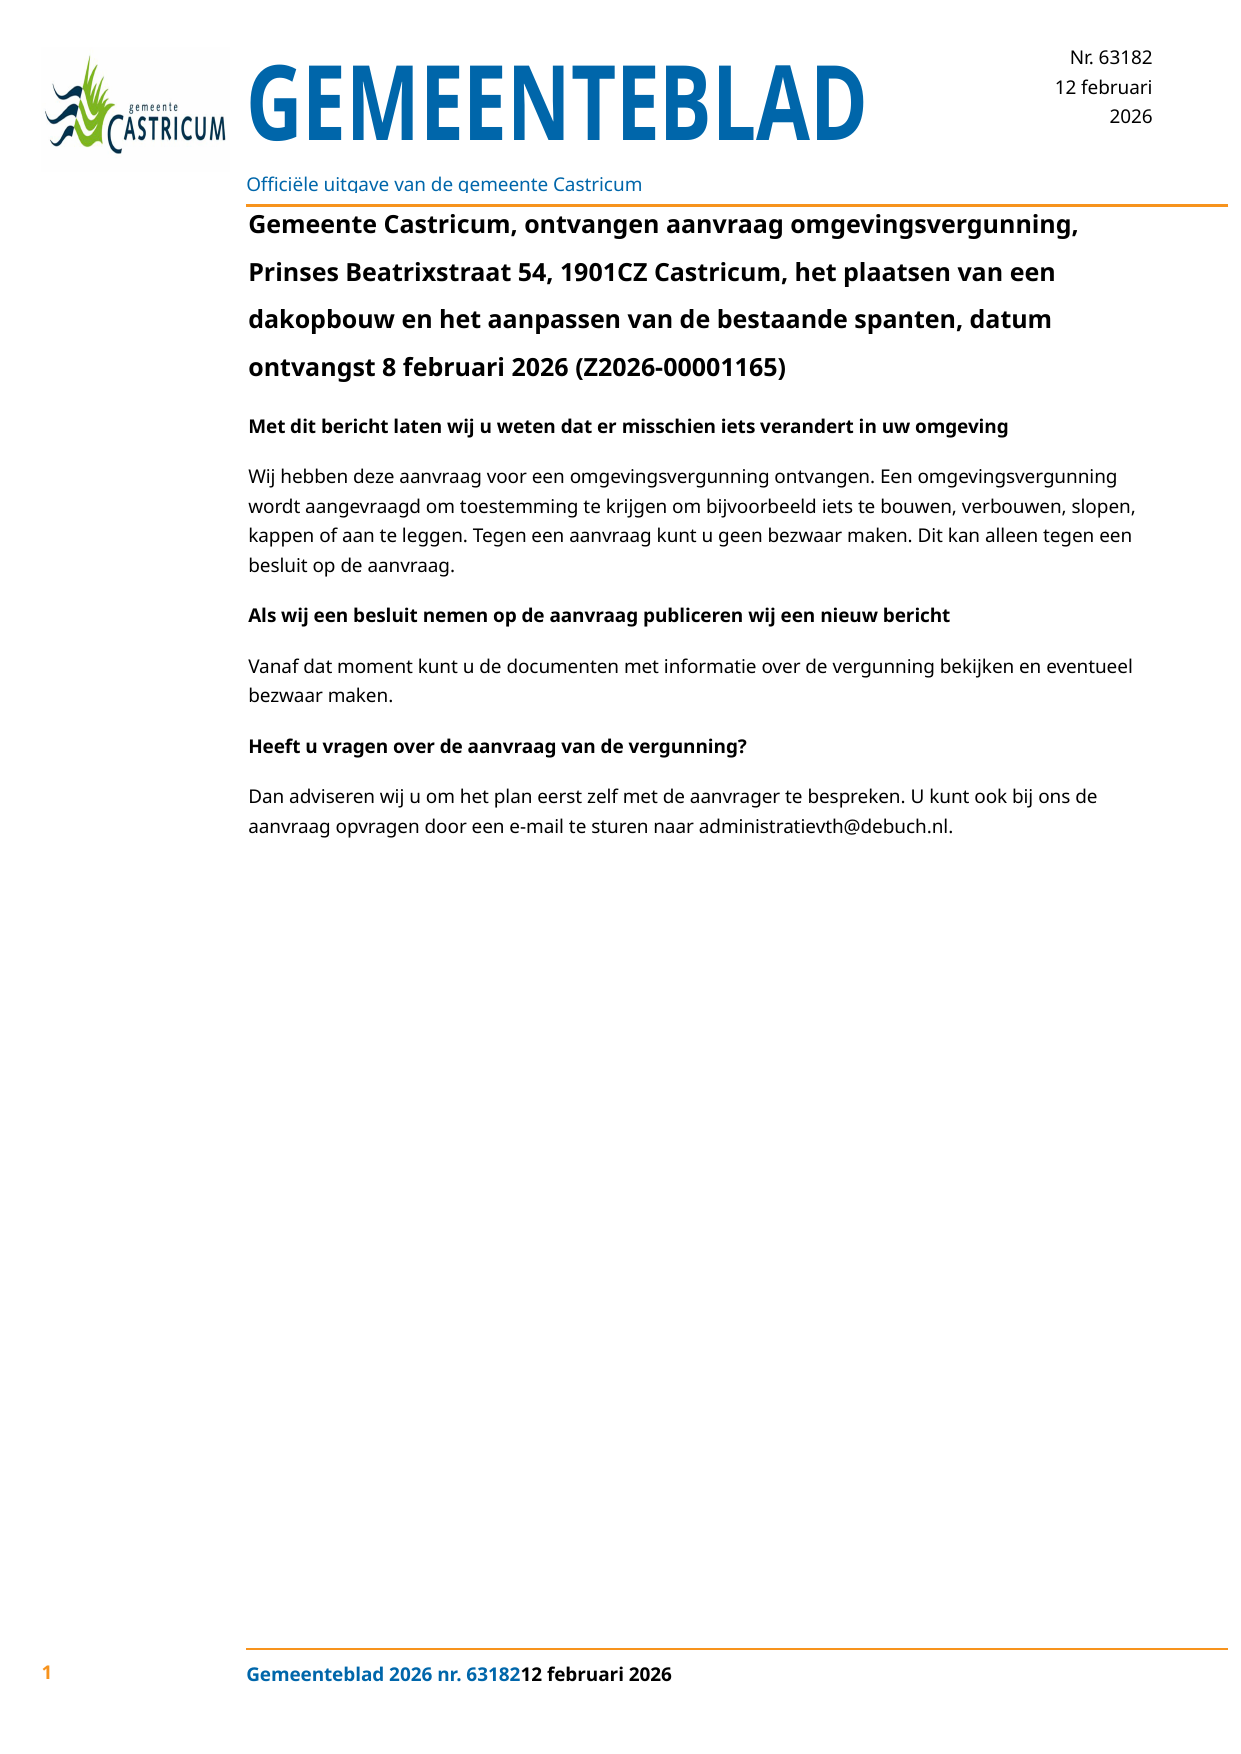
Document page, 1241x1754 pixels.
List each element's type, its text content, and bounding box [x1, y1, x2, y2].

text Heeft u vragen over de aanvraag van de vergunning? [248, 733, 1152, 759]
text Gemeente Castricum, ontvangen aanvraag omgevingsvergunning, Prinses Beatrixstraat 54, 1901CZ Castricum, het plaatsen van een dakopbouw en het aanpassen van de bestaande spanten, datum ontvangst 8 februari 2026 (Z2026-00001165) [248, 207, 1152, 384]
text Als wij een besluit nemen op de aanvraag publiceren wij een nieuw bericht [248, 603, 1152, 628]
text Wij hebben deze aanvraag voor een omgevingsvergunning ontvangen. Een omgevingsvergunning wordt aangevraagd om toestemming te krijgen om bijvoorbeeld iets te bouwen, verbouwen, slopen, kappen of aan te leggen. Tegen een aanvraag kunt u geen bezwaar maken. Dit kan alleen tegen een besluit op de aanvraag. [248, 463, 1152, 578]
text Met dit bericht laten wij u weten dat er misschien iets verandert in uw omgeving [248, 413, 1152, 439]
text Dan adviseren wij u om het plan eerst zelf met de aanvrager te bespreken. U kunt ook bij ons de aanvraag opvragen door een e-mail te sturen naar administratievth@debuch.nl. [248, 783, 1152, 839]
picture [41, 47, 231, 172]
text Vanaf dat moment kunt u de documenten met informatie over de vergunning bekijken en eventueel bezwaar maken. [248, 653, 1152, 708]
